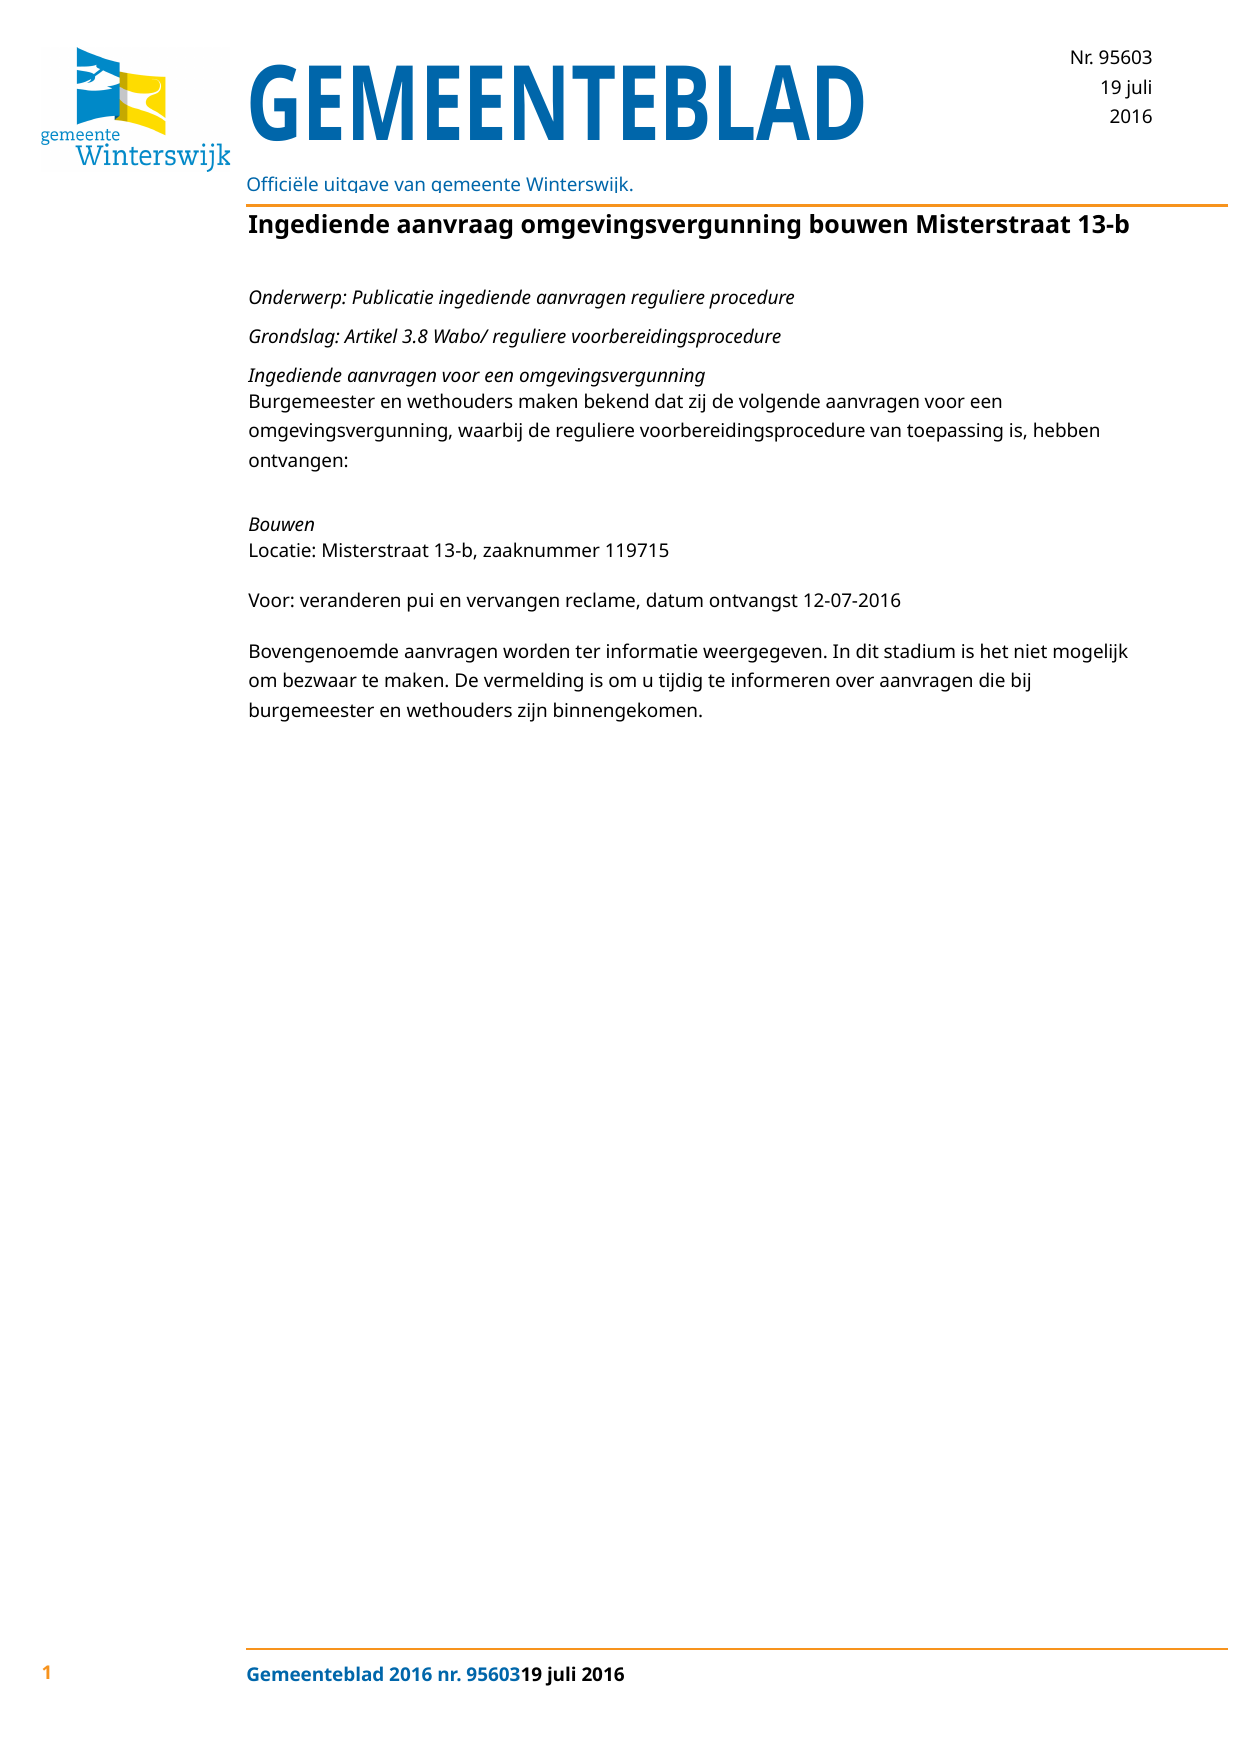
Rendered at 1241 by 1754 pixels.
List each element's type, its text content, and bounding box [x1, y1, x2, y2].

text Ingediende aanvragen voor een omgevingsvergunning [248, 362, 1152, 388]
text Bovengenoemde aanvragen worden ter informatie weergegeven. In dit stadium is het niet mogelijk om bezwaar te maken. De vermelding is om u tijdig te informeren over aanvragen die bij burgemeester en wethouders zijn binnengekomen. [248, 638, 1152, 723]
text Burgemeester en wethouders maken bekend dat zij de volgende aanvragen voor een omgevingsvergunning, waarbij de reguliere voorbereidingsprocedure van toepassing is, hebben ontvangen: [248, 388, 1152, 473]
picture [225, 153, 231, 162]
text Voor: veranderen pui en vervangen reclame, datum ontvangst 12-07-2016 [248, 587, 1152, 613]
text Locatie: Misterstraat 13-b, zaaknummer 119715 [248, 537, 1152, 563]
text Onderwerp: Publicatie ingediende aanvragen reguliere procedure [248, 284, 1152, 309]
picture [41, 47, 231, 172]
text Ingediende aanvraag omgevingsvergunning bouwen Misterstraat 13-b [248, 207, 1152, 241]
text Grondslag: Artikel 3.8 Wabo/ reguliere voorbereidingsprocedure [248, 323, 1152, 349]
text Bouwen [248, 511, 1152, 537]
